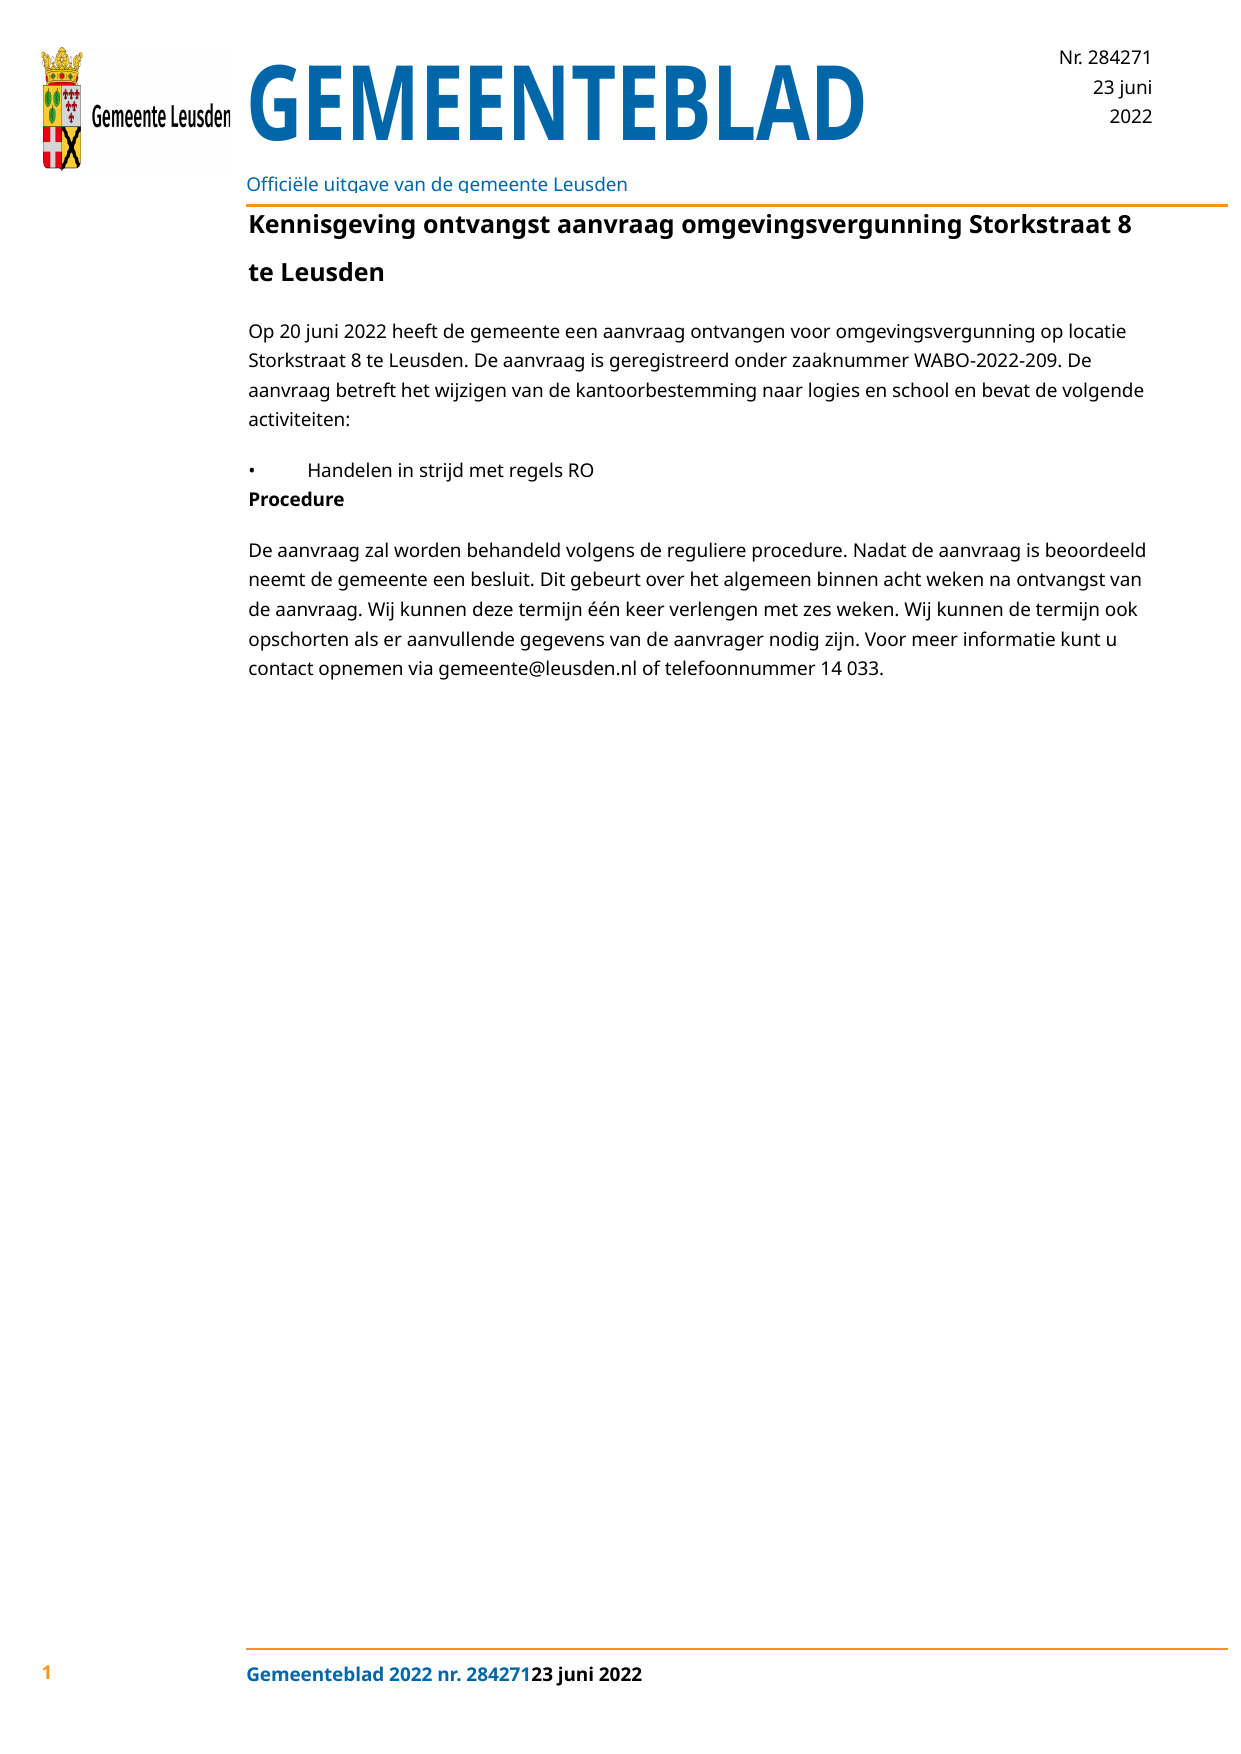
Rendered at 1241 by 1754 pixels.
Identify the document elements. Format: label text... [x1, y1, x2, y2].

text Procedure [248, 487, 1152, 512]
text Op 20 juni 2022 heeft de gemeente een aanvraag ontvangen voor omgevingsvergunning op locatie Storkstraat 8 te Leusden. De aanvraag is geregistreerd onder zaaknummer WABO-2022-209. De aanvraag betreft het wijzigen van de kantoorbestemming naar logies en school en bevat de volgende activiteiten: [248, 318, 1152, 432]
list Handelen in strijd met regels RO [248, 457, 1152, 483]
text De aanvraag zal worden behandeld volgens de reguliere procedure. Nadat de aanvraag is beoordeeld neemt de gemeente een besluit. Dit gebeurt over het algemeen binnen acht weken na ontvangst van de aanvraag. Wij kunnen deze termijn één keer verlengen met zes weken. Wij kunnen de termijn ook opschorten als er aanvullende gegevens van de aanvrager nodig zijn. Voor meer informatie kunt u contact opnemen via gemeente@leusden.nl of telefoonnummer 14 033. [248, 537, 1152, 681]
picture [41, 47, 231, 172]
text Kennisgeving ontvangst aanvraag omgevingsvergunning Storkstraat 8 te Leusden [248, 207, 1152, 288]
